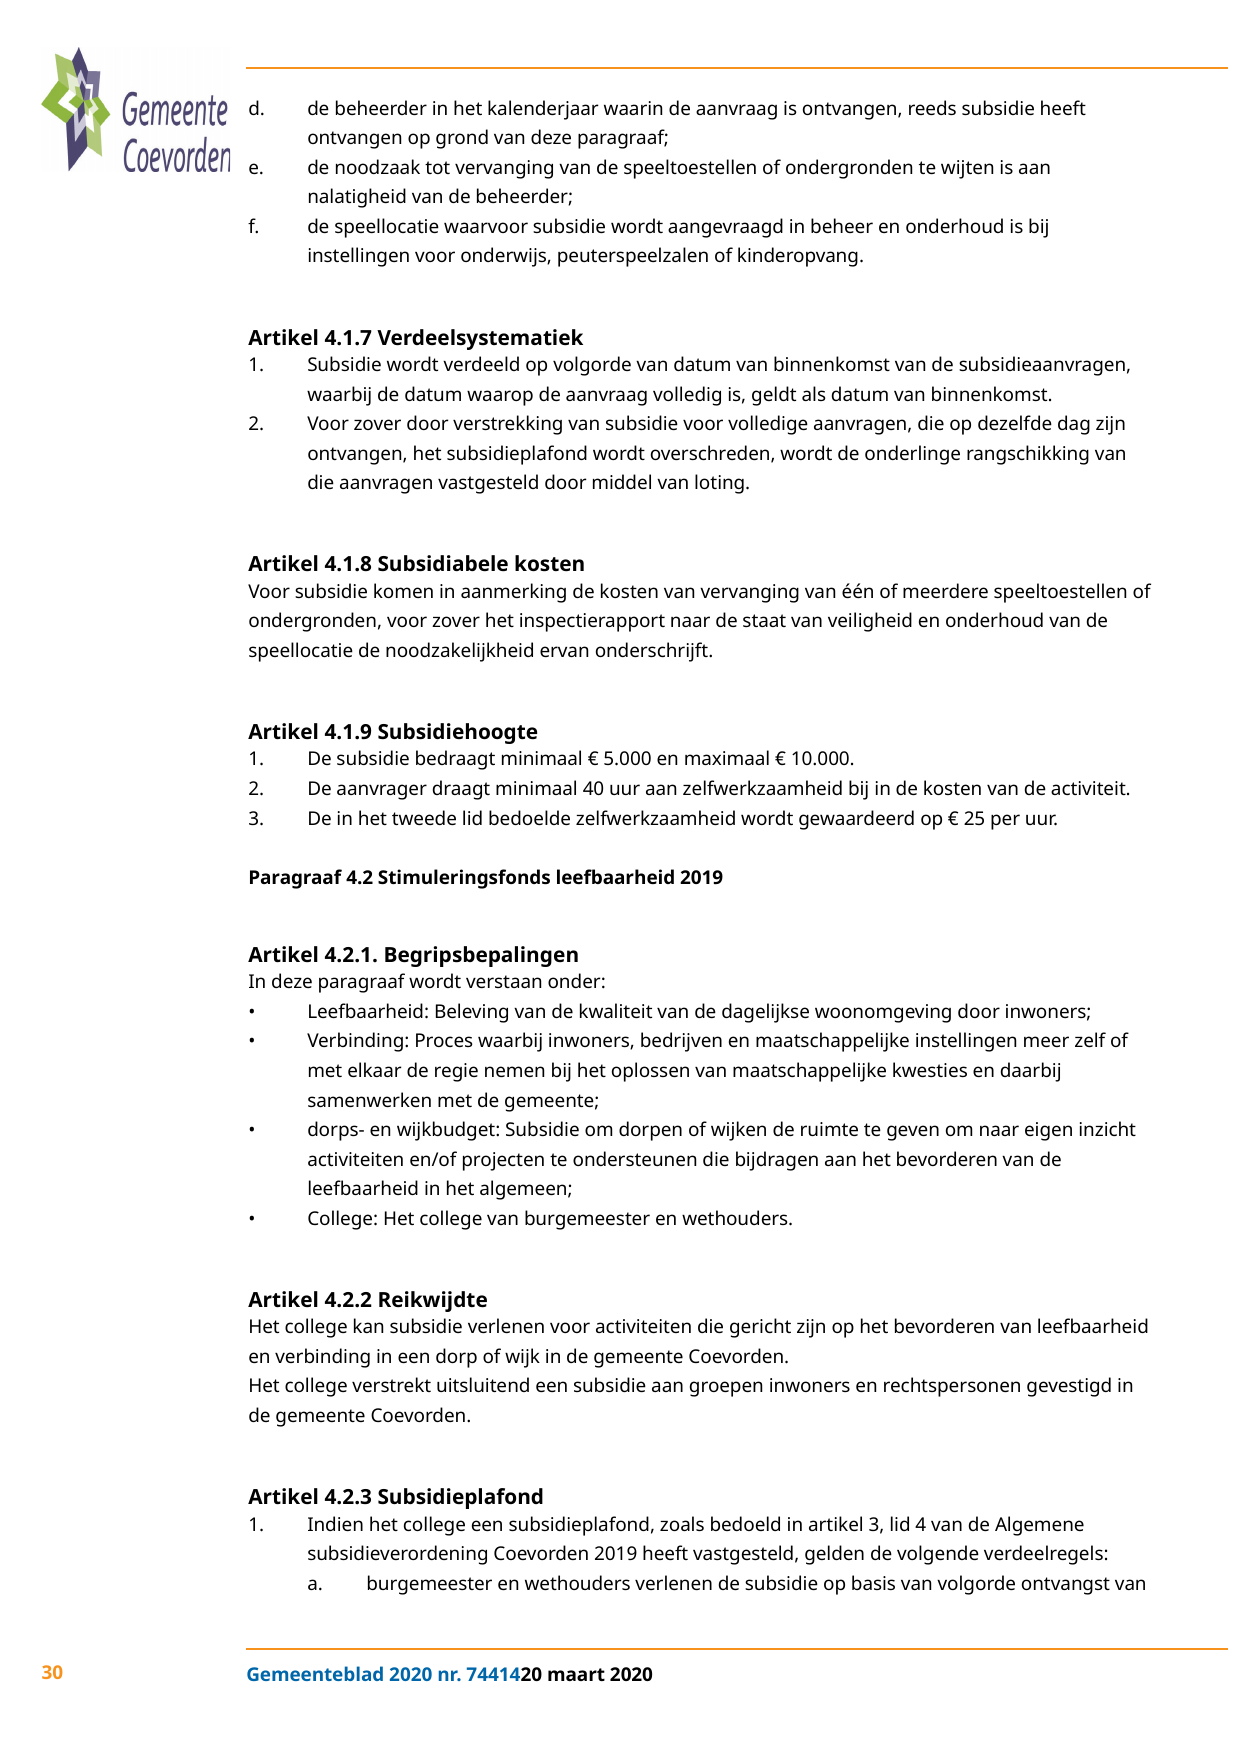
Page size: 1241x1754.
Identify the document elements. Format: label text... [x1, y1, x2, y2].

list De in het tweede lid bedoelde zelfwerkzaamheid wordt gewaardeerd op € 25 per uur. [248, 805, 1152, 830]
text Het college kan subsidie verlenen voor activiteiten die gericht zijn op het bevorderen van leefbaarheid en verbinding in een dorp of wijk in de gemeente Coevorden. [248, 1313, 1152, 1369]
list De subsidie bedraagt minimaal € 5.000 en maximaal € 10.000. [248, 746, 1152, 771]
list Verbinding: Proces waarbij inwoners, bedrijven en maatschappelijke instellingen meer zelf of met elkaar de regie nemen bij het oplossen van maatschappelijke kwesties en daarbij samenwerken met de gemeente; [248, 1028, 1152, 1112]
list de speellocatie waarvoor subsidie wordt aangevraagd in beheer en onderhoud is bij instellingen voor onderwijs, peuterspeelzalen of kinderopvang. [248, 213, 1152, 268]
list Leefbaarheid: Beleving van de kwaliteit van de dagelijkse woonomgeving door inwoners; [248, 998, 1152, 1024]
text Artikel 4.2.3 Subsidieplafond [248, 1482, 1152, 1511]
list de noodzaak tot vervanging van de speeltoestellen of ondergronden te wijten is aan nalatigheid van de beheerder; [248, 154, 1152, 209]
text Artikel 4.1.9 Subsidiehoogte [248, 717, 1152, 746]
text Het college verstrekt uitsluitend een subsidie aan groepen inwoners en rechtspersonen gevestigd in de gemeente Coevorden. [248, 1373, 1152, 1428]
list De aanvrager draagt minimaal 40 uur aan zelfwerkzaamheid bij in de kosten van de activiteit. [248, 775, 1152, 801]
list burgemeester en wethouders verlenen de subsidie op basis van volgorde ontvangst van [307, 1570, 1152, 1596]
list College: Het college van burgemeester en wethouders. [248, 1205, 1152, 1231]
text Artikel 4.1.7 Verdeelsystematiek [248, 323, 1152, 351]
text Voor subsidie komen in aanmerking de kosten van vervanging van één of meerdere speeltoestellen of ondergronden, voor zover het inspectierapport naar de staat van veiligheid en onderhoud van de speellocatie de noodzakelijkheid ervan onderschrijft. [248, 578, 1152, 663]
text Artikel 4.2.2 Reikwijdte [248, 1285, 1152, 1313]
list de beheerder in het kalenderjaar waarin de aanvraag is ontvangen, reeds subsidie heeft ontvangen op grond van deze paragraaf; [248, 95, 1152, 150]
text Paragraaf 4.2 Stimuleringsfonds leefbaarheid 2019 [248, 864, 1152, 889]
list Indien het college een subsidieplafond, zoals bedoeld in artikel 3, lid 4 van de Algemene subsidieverordening Coevorden 2019 heeft vastgesteld, gelden de volgende verdeelregels: [248, 1511, 1152, 1566]
list Subsidie wordt verdeeld op volgorde van datum van binnenkomst van de subsidieaanvragen, waarbij de datum waarop de aanvraag volledig is, geldt als datum van binnenkomst. [248, 351, 1152, 406]
list Voor zover door verstrekking van subsidie voor volledige aanvragen, die op dezelfde dag zijn ontvangen, het subsidieplafond wordt overschreden, wordt de onderlinge rangschikking van die aanvragen vastgesteld door middel van loting. [248, 410, 1152, 495]
text Artikel 4.1.8 Subsidiabele kosten [248, 549, 1152, 578]
text Artikel 4.2.1. Begripsbepalingen [248, 940, 1152, 968]
picture [41, 47, 231, 172]
text In deze paragraaf wordt verstaan onder: [248, 968, 1152, 994]
list dorps- en wijkbudget: Subsidie om dorpen of wijken de ruimte te geven om naar eigen inzicht activiteiten en/of projecten te ondersteunen die bijdragen aan het bevorderen van de leefbaarheid in het algemeen; [248, 1116, 1152, 1201]
